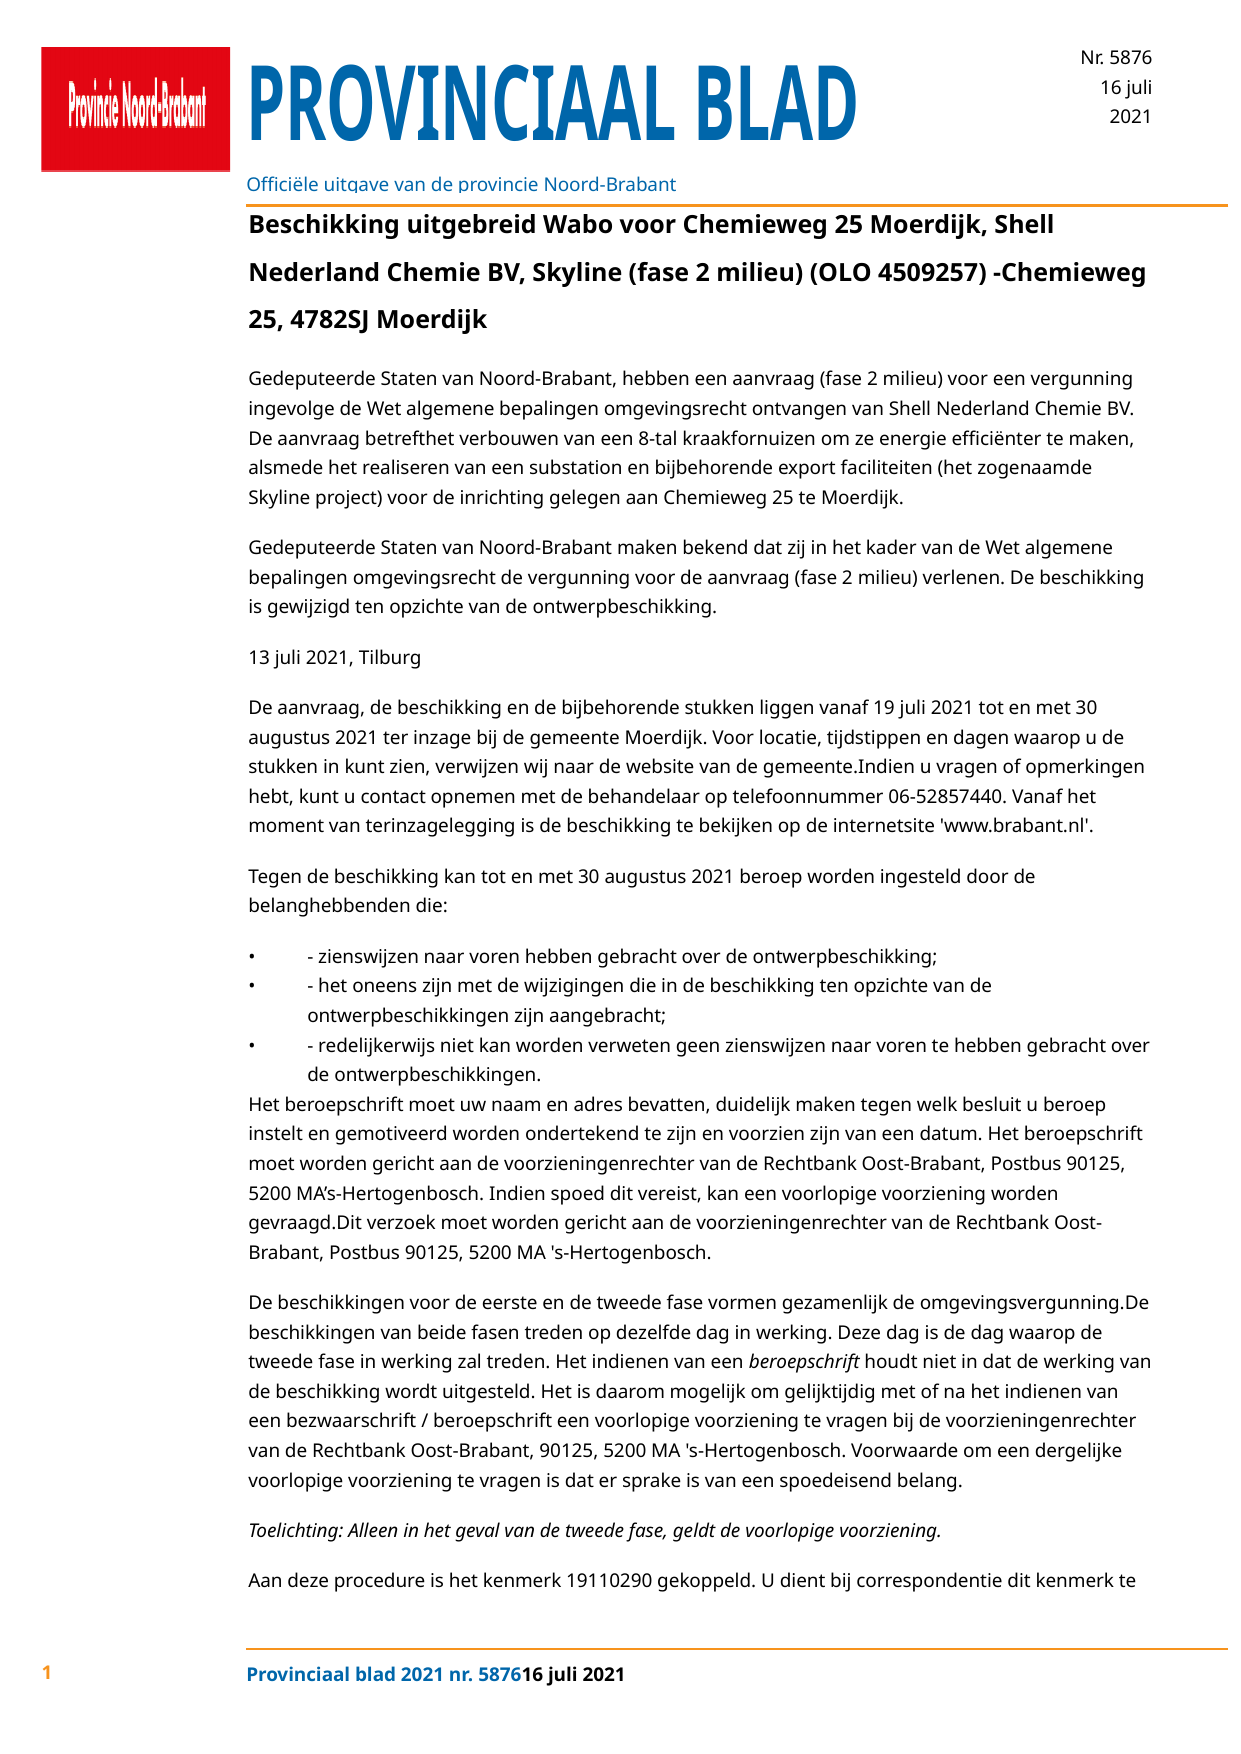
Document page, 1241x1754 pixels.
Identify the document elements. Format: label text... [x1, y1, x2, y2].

list - redelijkerwijs niet kan worden verweten geen zienswijzen naar voren te hebben gebracht over de ontwerpbeschikkingen. [248, 1032, 1152, 1087]
text Het beroepschrift moet uw naam en adres bevatten, duidelijk maken tegen welk besluit u beroep instelt en gemotiveerd worden ondertekend te zijn en voorzien zijn van een datum. Het beroepschrift moet worden gericht aan de voorzieningenrechter van de Rechtbank Oost-Brabant, Postbus 90125, 5200 MA’s-Hertogenbosch. Indien spoed dit vereist, kan een voorlopige voorziening worden gevraagd.Dit verzoek moet worden gericht aan de voorzieningenrechter van de Rechtbank Oost-Brabant, Postbus 90125, 5200 MA 's-Hertogenbosch. [248, 1091, 1152, 1264]
text Beschikking uitgebreid Wabo voor Chemieweg 25 Moerdijk, Shell Nederland Chemie BV, Skyline (fase 2 milieu) (OLO 4509257) -Chemieweg 25, 4782SJ Moerdijk [248, 207, 1152, 336]
text Tegen de beschikking kan tot en met 30 augustus 2021 beroep worden ingesteld door de belanghebbenden die: [248, 863, 1152, 918]
list - zienswijzen naar voren hebben gebracht over de ontwerpbeschikking; [248, 943, 1152, 969]
text De aanvraag, de beschikking en de bijbehorende stukken liggen vanaf 19 juli 2021 tot en met 30 augustus 2021 ter inzage bij de gemeente Moerdijk. Voor locatie, tijdstippen en dagen waarop u de stukken in kunt zien, verwijzen wij naar de website van de gemeente.Indien u vragen of opmerkingen hebt, kunt u contact opnemen met de behandelaar op telefoonnummer 06-52857440. Vanaf het moment van terinzagelegging is de beschikking te bekijken op de internetsite 'www.brabant.nl'. [248, 694, 1152, 838]
text Aan deze procedure is het kenmerk 19110290 gekoppeld. U dient bij correspondentie dit kenmerk te [248, 1568, 1152, 1593]
text Gedeputeerde Staten van Noord-Brabant maken bekend dat zij in het kader van de Wet algemene bepalingen omgevingsrecht de vergunning voor de aanvraag (fase 2 milieu) verlenen. De beschikking is gewijzigd ten opzichte van de ontwerpbeschikking. [248, 534, 1152, 619]
text Gedeputeerde Staten van Noord-Brabant, hebben een aanvraag (fase 2 milieu) voor een vergunning ingevolge de Wet algemene bepalingen omgevingsrecht ontvangen van Shell Nederland Chemie BV. De aanvraag betrefthet verbouwen van een 8-tal kraakfornuizen om ze energie efficiënter te maken, alsmede het realiseren van een substation en bijbehorende export faciliteiten (het zogenaamde Skyline project) voor de inrichting gelegen aan Chemieweg 25 te Moerdijk. [248, 366, 1152, 509]
picture [41, 47, 231, 172]
text 13 juli 2021, Tilburg [248, 644, 1152, 669]
text De beschikkingen voor de eerste en de tweede fase vormen gezamenlijk de omgevingsvergunning.De beschikkingen van beide fasen treden op dezelfde dag in werking. Deze dag is de dag waarop de tweede fase in werking zal treden. Het indienen van een beroepschrift houdt niet in dat de werking van de beschikking wordt uitgesteld. Het is daarom mogelijk om gelijktijdig met of na het indienen van een bezwaarschrift / beroepschrift een voorlopige voorziening te vragen bij de voorzieningenrechter van de Rechtbank Oost-Brabant, 90125, 5200 MA 's-Hertogenbosch. Voorwaarde om een dergelijke voorlopige voorziening te vragen is dat er sprake is van een spoedeisend belang. [248, 1289, 1152, 1492]
list - het oneens zijn met de wijzigingen die in de beschikking ten opzichte van de ontwerpbeschikkingen zijn aangebracht; [248, 973, 1152, 1028]
text Toelichting: Alleen in het geval van de tweede fase, geldt de voorlopige voorziening. [248, 1517, 1152, 1543]
